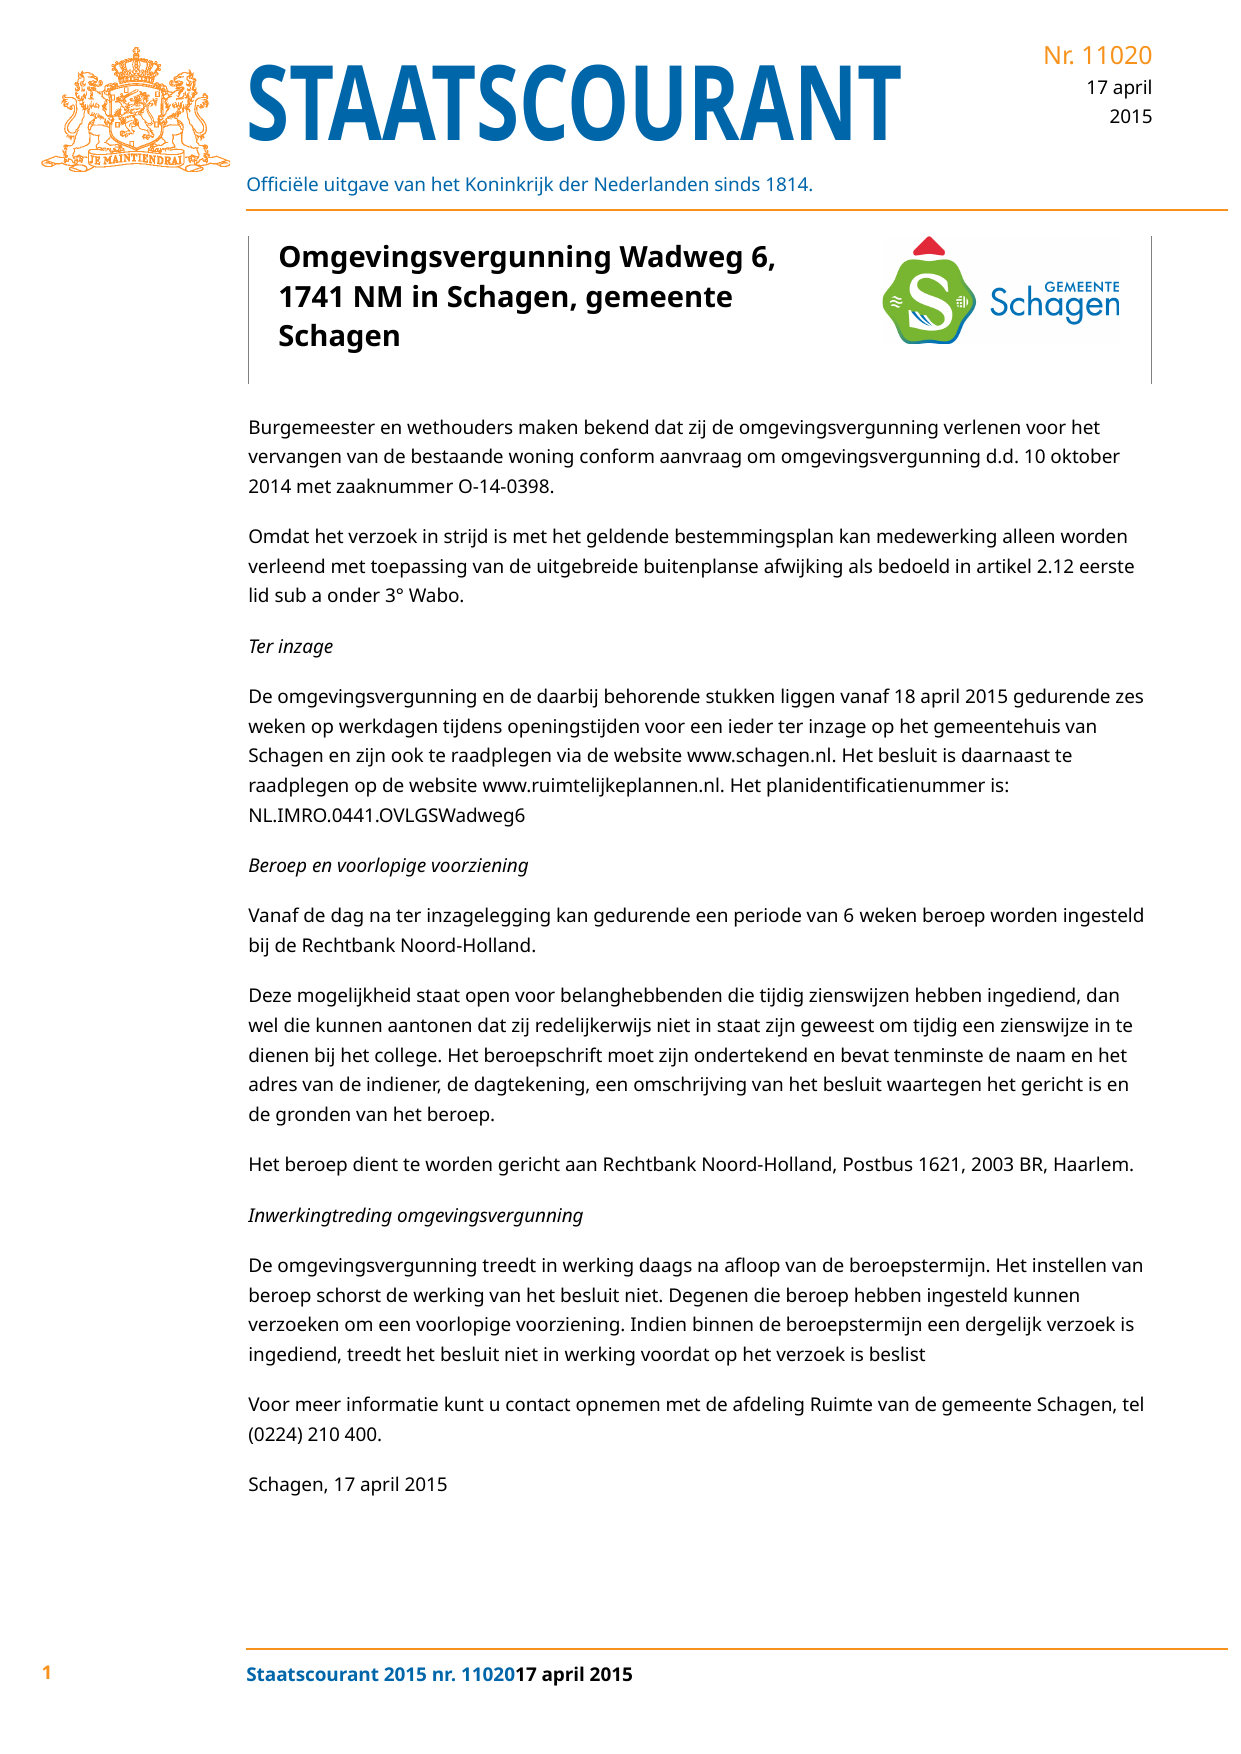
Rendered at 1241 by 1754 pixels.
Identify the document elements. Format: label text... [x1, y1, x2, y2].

text Beroep en voorlopige voorziening [248, 852, 1152, 878]
text Ter inzage [248, 633, 1152, 659]
text Inwerkingtreding omgevingsvergunning [248, 1202, 1152, 1228]
text Vanaf de dag na ter inzagelegging kan gedurende een periode van 6 weken beroep worden ingesteld bij de Rechtbank Noord-Holland. [248, 903, 1152, 958]
table_header [850, 236, 1151, 384]
picture [882, 236, 1119, 344]
table_header Omgevingsvergunning Wadweg 6, 1741 NM in Schagen, gemeente Schagen [249, 236, 850, 384]
text Schagen, 17 april 2015 [248, 1471, 1152, 1497]
text De omgevingsvergunning treedt in werking daags na afloop van de beroepstermijn. Het instellen van beroep schorst de werking van het besluit niet. Degenen die beroep hebben ingesteld kunnen verzoeken om een voorlopige voorziening. Indien binnen de beroepstermijn een dergelijk verzoek is ingediend, treedt het besluit niet in werking voordat op het verzoek is beslist [248, 1252, 1152, 1367]
text Burgemeester en wethouders maken bekend dat zij de omgevingsvergunning verlenen voor het vervangen van de bestaande woning conform aanvraag om omgevingsvergunning d.d. 10 oktober 2014 met zaaknummer O-14-0398. [248, 414, 1152, 499]
text Deze mogelijkheid staat open voor belanghebbenden die tijdig zienswijzen hebben ingediend, dan wel die kunnen aantonen dat zij redelijkerwijs niet in staat zijn geweest om tijdig een zienswijze in te dienen bij het college. Het beroepschrift moet zijn ondertekend en bevat tenminste de naam en het adres van de indiener, de dagtekening, een omschrijving van het besluit waartegen het gericht is en de gronden van het beroep. [248, 983, 1152, 1127]
text Het beroep dient te worden gericht aan Rechtbank Noord-Holland, Postbus 1621, 2003 BR, Haarlem. [248, 1151, 1152, 1177]
text Voor meer informatie kunt u contact opnemen met de afdeling Ruimte van de gemeente Schagen, tel (0224) 210 400. [248, 1391, 1152, 1447]
picture [41, 47, 231, 172]
text De omgevingsvergunning en de daarbij behorende stukken liggen vanaf 18 april 2015 gedurende zes weken op werkdagen tijdens openingstijden voor een ieder ter inzage op het gemeentehuis van Schagen en zijn ook te raadplegen via de website www.schagen.nl. Het besluit is daarnaast te raadplegen op de website www.ruimtelijkeplannen.nl. Het planidentificatienummer is: NL.IMRO.0441.OVLGSWadweg6 [248, 683, 1152, 828]
text Omdat het verzoek in strijd is met het geldende bestemmingsplan kan medewerking alleen worden verleend met toepassing van de uitgebreide buitenplanse afwijking als bedoeld in artikel 2.12 eerste lid sub a onder 3° Wabo. [248, 523, 1152, 608]
